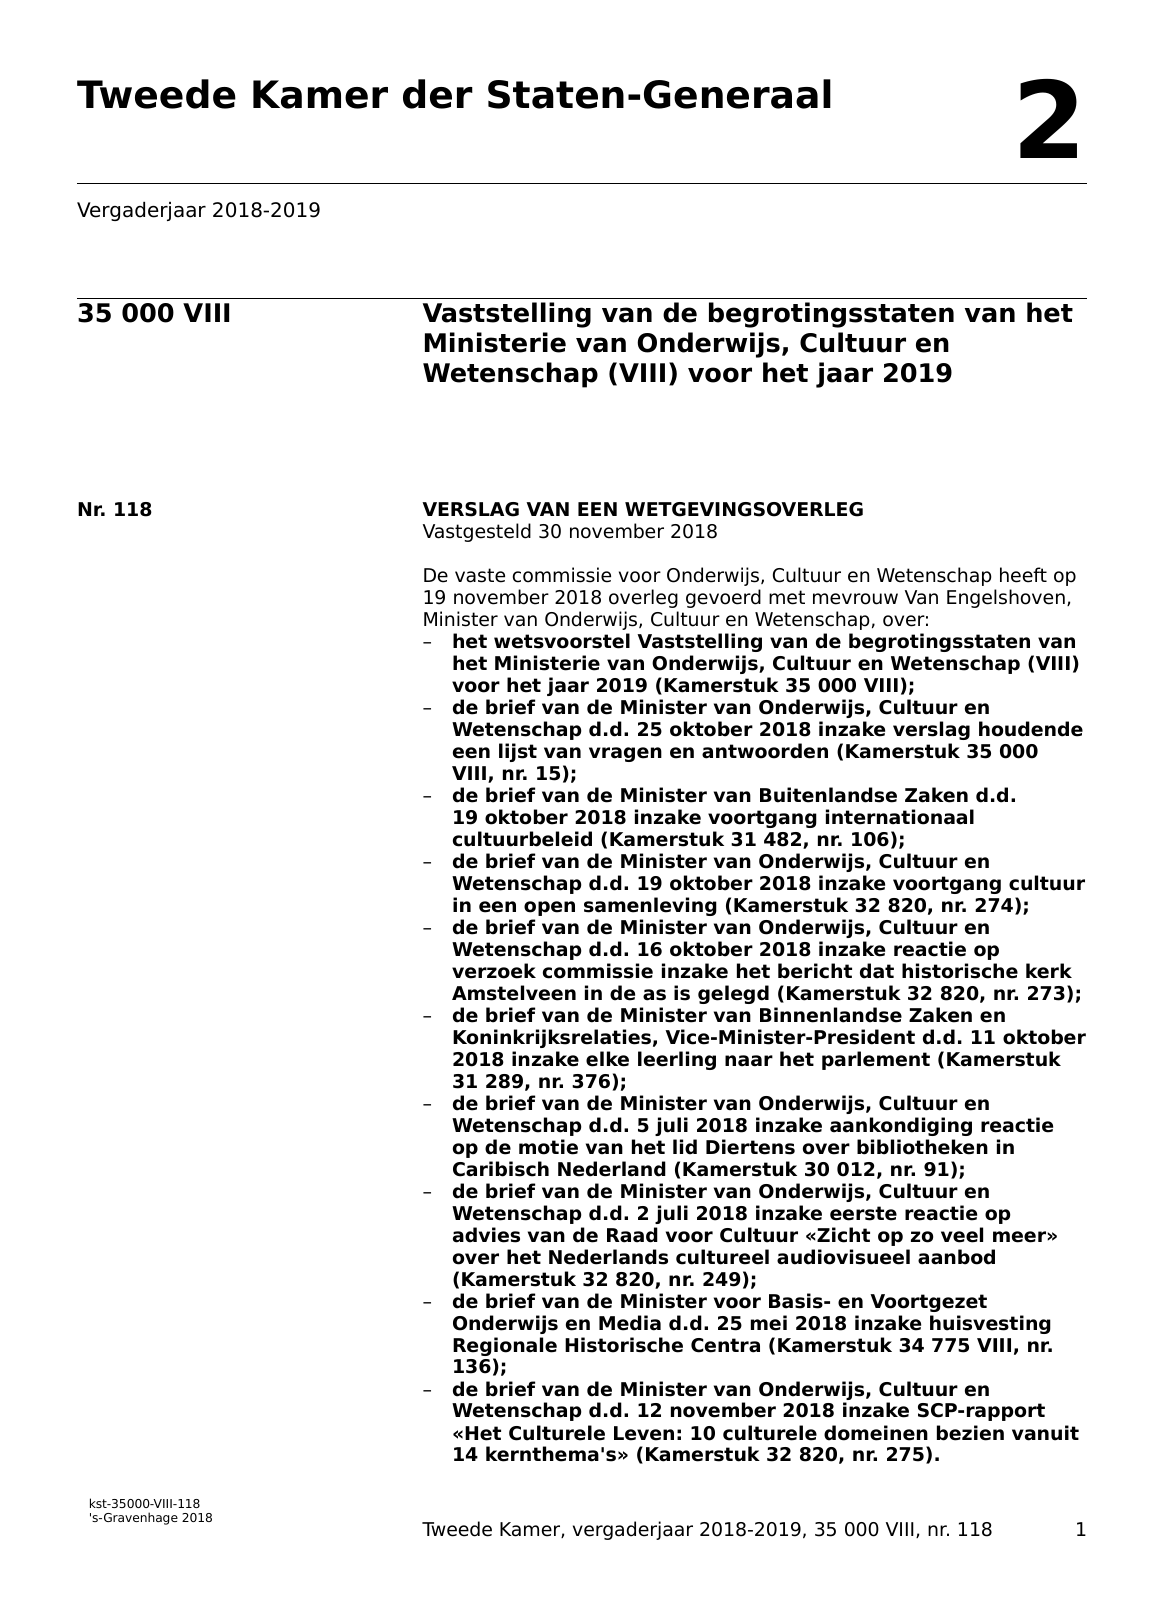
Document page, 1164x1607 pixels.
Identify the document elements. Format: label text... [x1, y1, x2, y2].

text – de brief van de Minister van Buitenlandse Zaken d.d. 19 oktober 2018 inzake voortgang internationaal cultuurbeleid (Kamerstuk 31 482, nr. 106); [422, 785, 1087, 851]
table_cell Vergaderjaar 2018-2019 [77, 184, 1087, 298]
text – de brief van de Minister van Binnenlandse Zaken en Koninkrijksrelaties, Vice-Minister-President d.d. 11 oktober 2018 inzake elke leerling naar het parlement (Kamerstuk 31 289, nr. 376); [422, 1005, 1087, 1093]
text – de brief van de Minister van Onderwijs, Cultuur en Wetenschap d.d. 5 juli 2018 inzake aankondiging reactie op de motie van het lid Diertens over bibliotheken in Caribisch Nederland (Kamerstuk 30 012, nr. 91); [422, 1093, 1087, 1181]
text – de brief van de Minister van Onderwijs, Cultuur en Wetenschap d.d. 16 oktober 2018 inzake reactie op verzoek commissie inzake het bericht dat historische kerk Amstelveen in de as is gelegd (Kamerstuk 32 820, nr. 273); [422, 917, 1087, 1005]
text – de brief van de Minister van Onderwijs, Cultuur en Wetenschap d.d. 25 oktober 2018 inzake verslag houdende een lijst van vragen en antwoorden (Kamerstuk 35 000 VIII, nr. 15); [422, 697, 1087, 785]
text – de brief van de Minister van Onderwijs, Cultuur en Wetenschap d.d. 19 oktober 2018 inzake voortgang cultuur in een open samenleving (Kamerstuk 32 820, nr. 274); [422, 851, 1087, 917]
text – het wetsvoorstel Vaststelling van de begrotingsstaten van het Ministerie van Onderwijs, Cultuur en Wetenschap (VIII) voor het jaar 2019 (Kamerstuk 35 000 VIII); [422, 631, 1087, 697]
text Vastgesteld 30 november 2018 [422, 521, 1087, 543]
subtitle 35 000 VIII Vaststelling van de begrotingsstaten van het Ministerie van Onderwijs, Cultuur en Wetenschap (VIII) voor het jaar 2019 [77, 299, 1087, 388]
text kst-35000-VIII-118 [88, 1497, 323, 1511]
text – de brief van de Minister van Onderwijs, Cultuur en Wetenschap d.d. 12 november 2018 inzake SCP-rapport «Het Culturele Leven: 10 culturele domeinen bezien vanuit 14 kernthema's» (Kamerstuk 32 820, nr. 275). [422, 1378, 1087, 1466]
text – de brief van de Minister van Onderwijs, Cultuur en Wetenschap d.d. 2 juli 2018 inzake eerste reactie op advies van de Raad voor Cultuur «Zicht op zo veel meer» over het Nederlands cultureel audiovisueel aanbod (Kamerstuk 32 820, nr. 249); [422, 1181, 1087, 1291]
subtitle Nr. 118 VERSLAG VAN EEN WETGEVINGSOVERLEG [77, 499, 1087, 521]
table_header 2 [886, 59, 1087, 183]
text De vaste commissie voor Onderwijs, Cultuur en Wetenschap heeft op 19 november 2018 overleg gevoerd met mevrouw Van Engelshoven, Minister van Onderwijs, Cultuur en Wetenschap, over: [422, 565, 1087, 631]
text 's-Gravenhage 2018 [88, 1511, 323, 1525]
table_header Tweede Kamer der Staten-Generaal [77, 59, 886, 183]
text – de brief van de Minister voor Basis- en Voortgezet Onderwijs en Media d.d. 25 mei 2018 inzake huisvesting Regionale Historische Centra (Kamerstuk 34 775 VIII, nr. 136); [422, 1291, 1087, 1378]
